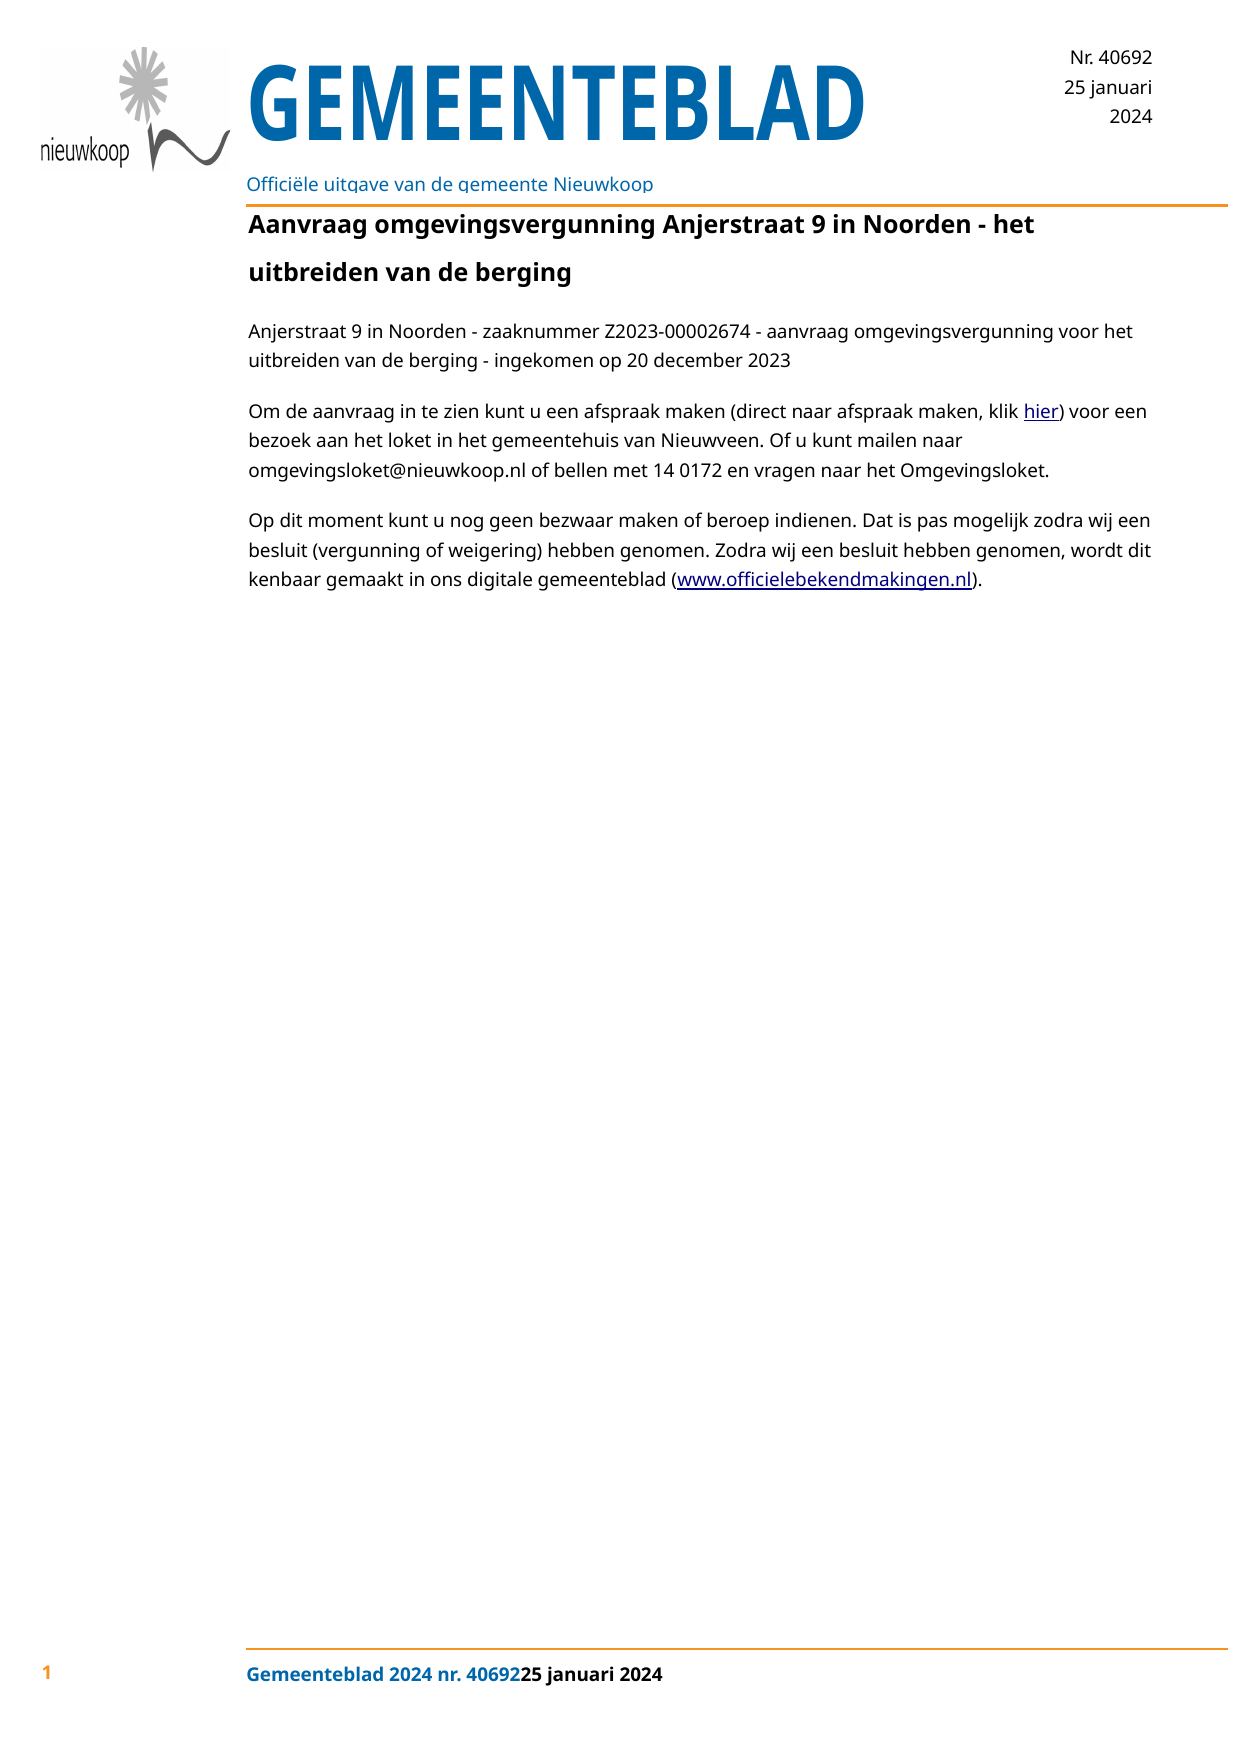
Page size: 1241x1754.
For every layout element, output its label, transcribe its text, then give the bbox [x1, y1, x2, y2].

picture [41, 47, 231, 172]
text Aanvraag omgevingsvergunning Anjerstraat 9 in Noorden - het uitbreiden van de berging [248, 207, 1152, 288]
text Op dit moment kunt u nog geen bezwaar maken of beroep indienen. Dat is pas mogelijk zodra wij een besluit (vergunning of weigering) hebben genomen. Zodra wij een besluit hebben genomen, wordt dit kenbaar gemaakt in ons digitale gemeenteblad (www.officielebekendmakingen.nl). [248, 507, 1152, 592]
text Om de aanvraag in te zien kunt u een afspraak maken (direct naar afspraak maken, klik hier) voor een bezoek aan het loket in het gemeentehuis van Nieuwveen. Of u kunt mailen naar omgevingsloket@nieuwkoop.nl of bellen met 14 0172 en vragen naar het Omgevingsloket. [248, 398, 1152, 483]
text Anjerstraat 9 in Noorden - zaaknummer Z2023-00002674 - aanvraag omgevingsvergunning voor het uitbreiden van de berging - ingekomen op 20 december 2023 [248, 318, 1152, 373]
